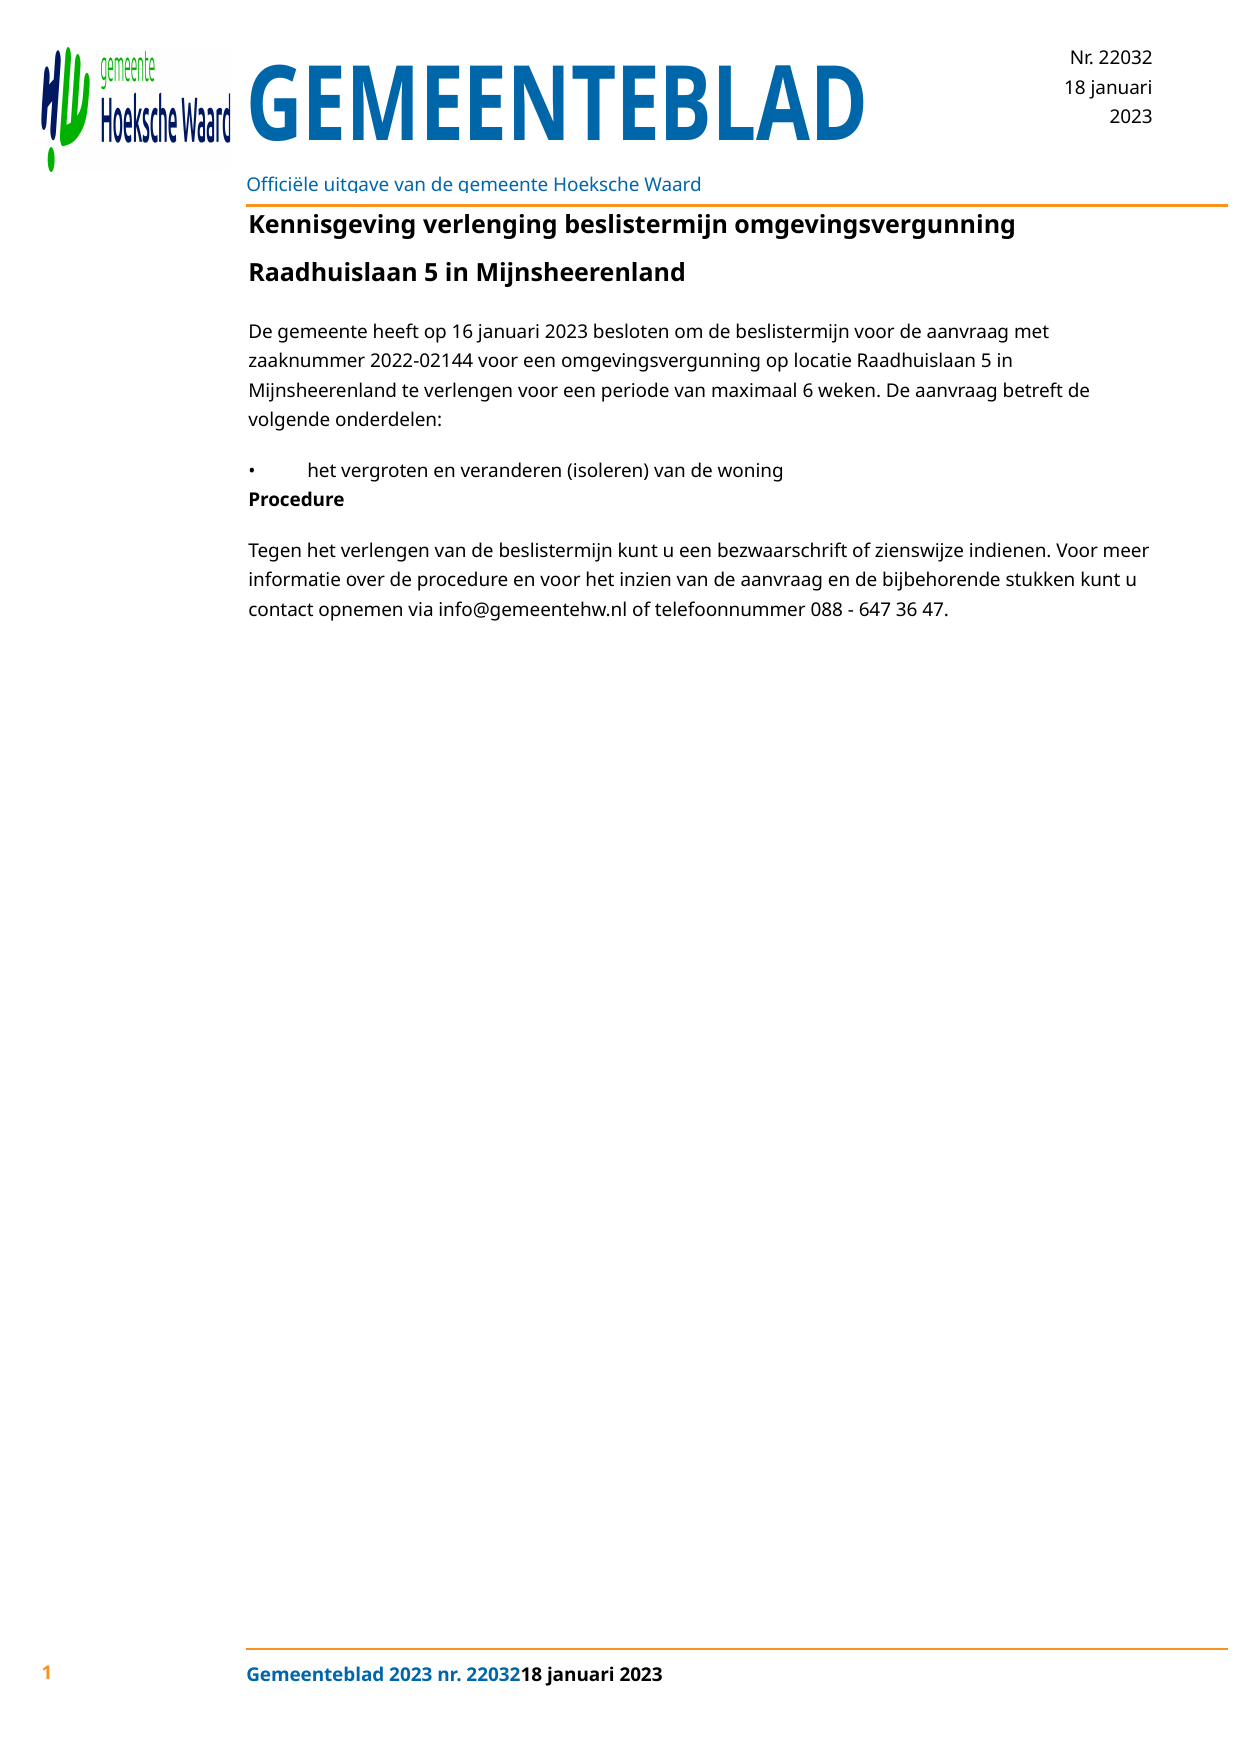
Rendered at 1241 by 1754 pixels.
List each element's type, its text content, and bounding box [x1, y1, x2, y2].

text Procedure [248, 487, 1152, 512]
text De gemeente heeft op 16 januari 2023 besloten om de beslistermijn voor de aanvraag met zaaknummer 2022-02144 voor een omgevingsvergunning op locatie Raadhuislaan 5 in Mijnsheerenland te verlengen voor een periode van maximaal 6 weken. De aanvraag betreft de volgende onderdelen: [248, 318, 1152, 432]
picture [41, 47, 231, 172]
text Kennisgeving verlenging beslistermijn omgevingsvergunning Raadhuislaan 5 in Mijnsheerenland [248, 207, 1152, 288]
list het vergroten en veranderen (isoleren) van de woning [248, 457, 1152, 483]
text Tegen het verlengen van de beslistermijn kunt u een bezwaarschrift of zienswijze indienen. Voor meer informatie over de procedure en voor het inzien van de aanvraag en de bijbehorende stukken kunt u contact opnemen via info@gemeentehw.nl of telefoonnummer 088 - 647 36 47. [248, 537, 1152, 622]
